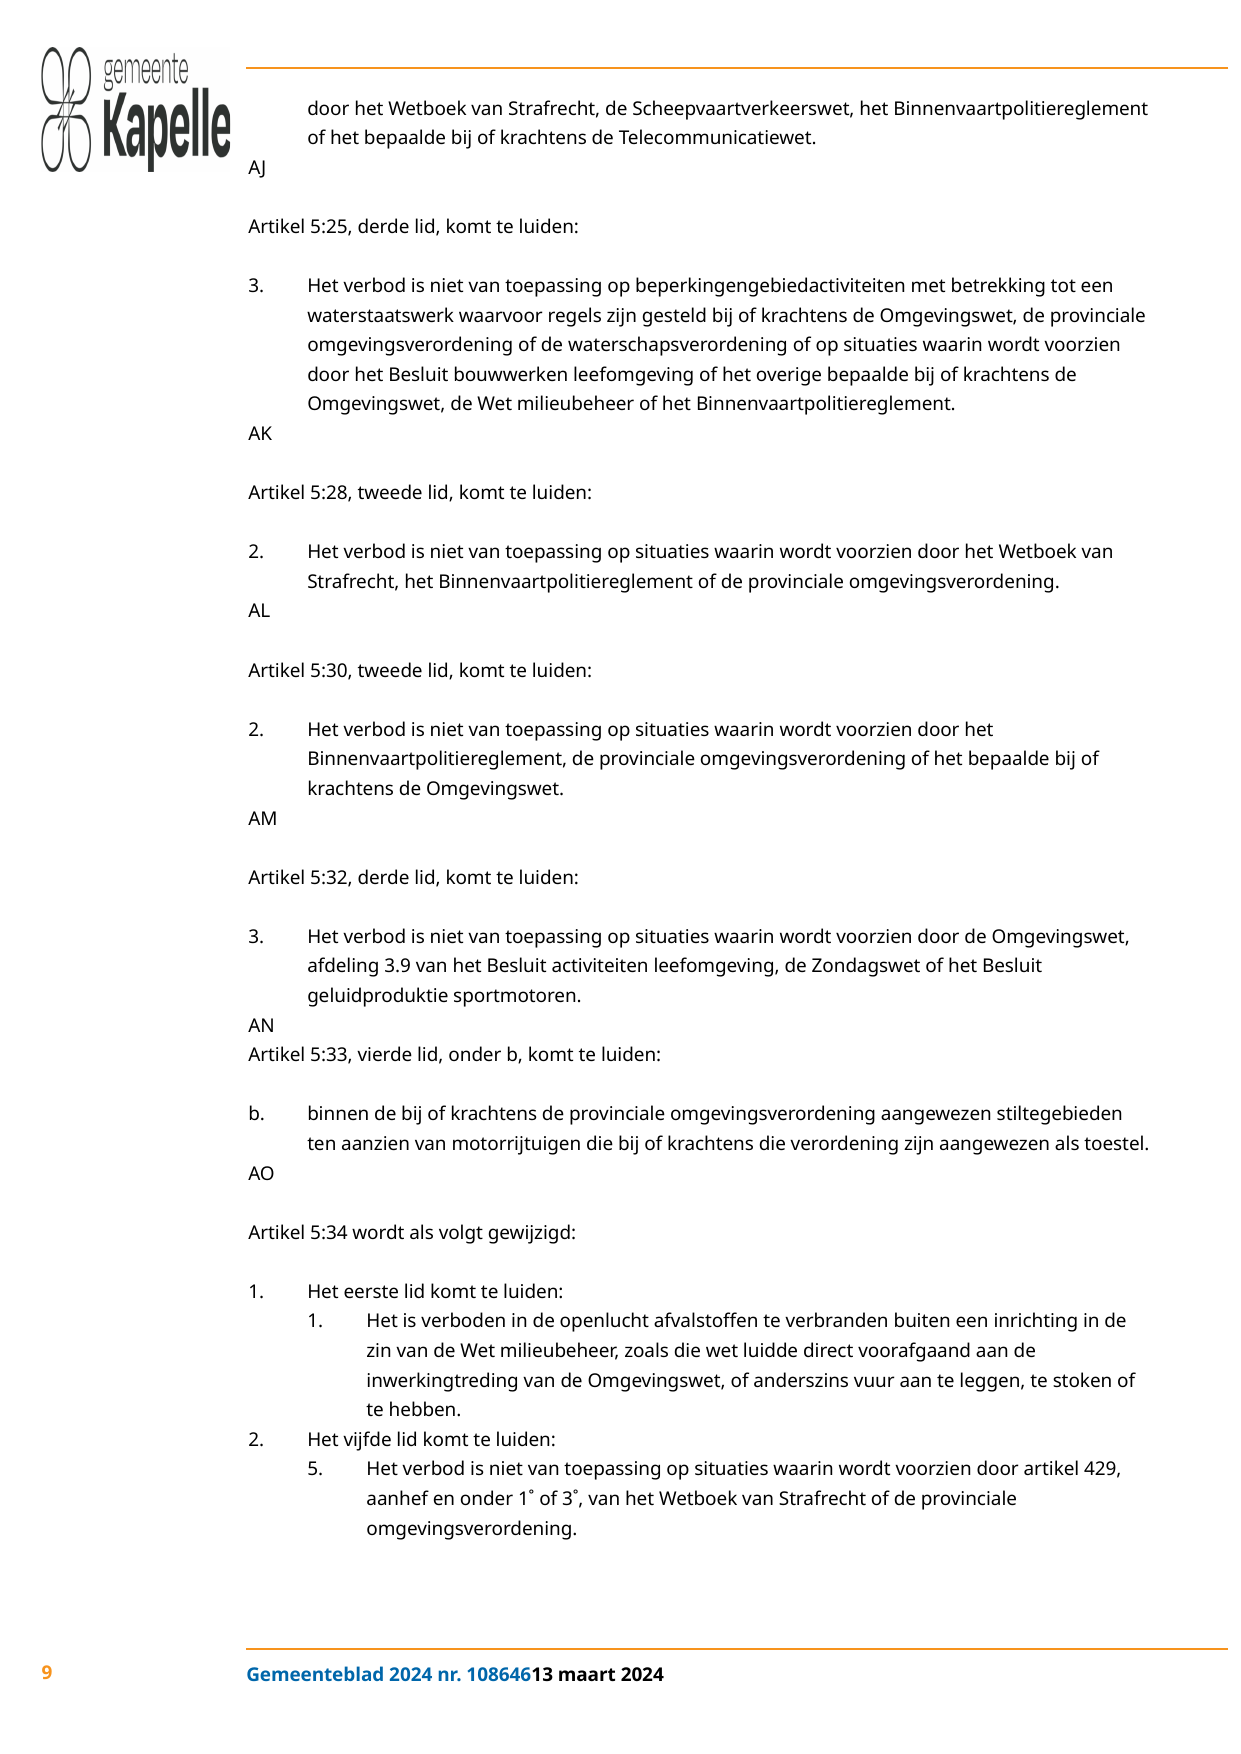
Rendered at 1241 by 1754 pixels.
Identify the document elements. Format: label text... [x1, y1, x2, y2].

text AK [248, 420, 1152, 446]
text AN [248, 1012, 1152, 1038]
text AL [248, 598, 1152, 623]
text Artikel 5:25, derde lid, komt te luiden: [248, 213, 1152, 239]
text Artikel 5:28, tweede lid, komt te luiden: [248, 479, 1152, 505]
list Het verbod is niet van toepassing op beperkingengebiedactiviteiten met betrekking tot een waterstaatswerk waarvoor regels zijn gesteld bij of krachtens de Omgevingswet, de provinciale omgevingsverordening of de waterschapsverordening of op situaties waarin wordt voorzien door het Besluit bouwwerken leefomgeving of het overige bepaalde bij of krachtens de Omgevingswet, de Wet milieubeheer of het Binnenvaartpolitiereglement. [248, 272, 1152, 416]
text Artikel 5:32, derde lid, komt te luiden: [248, 864, 1152, 890]
picture [41, 47, 231, 172]
text AJ [248, 154, 1152, 180]
text Artikel 5:33, vierde lid, onder b, komt te luiden: [248, 1041, 1152, 1067]
list Het verbod is niet van toepassing op situaties waarin wordt voorzien door het Wetboek van Strafrecht, het Binnenvaartpolitiereglement of de provinciale omgevingsverordening. [248, 538, 1152, 594]
list Het vijfde lid komt te luiden: [248, 1426, 1152, 1452]
list binnen de bij of krachtens de provinciale omgevingsverordening aangewezen stiltegebieden ten aanzien van motorrijtuigen die bij of krachtens die verordening zijn aangewezen als toestel. [248, 1101, 1152, 1156]
list Het eerste lid komt te luiden: [248, 1278, 1152, 1304]
list Het is verboden in de openlucht afvalstoffen te verbranden buiten een inrichting in de zin van de Wet milieubeheer, zoals die wet luidde direct voorafgaand aan de inwerkingtreding van de Omgevingswet, of anderszins vuur aan te leggen, te stoken of te hebben. [307, 1308, 1152, 1422]
list Het verbod is niet van toepassing op situaties waarin wordt voorzien door het Binnenvaartpolitiereglement, de provinciale omgevingsverordening of het bepaalde bij of krachtens de Omgevingswet. [248, 716, 1152, 801]
list Het verbod is niet van toepassing op situaties waarin wordt voorzien door artikel 429, aanhef en onder 1˚ of 3˚, van het Wetboek van Strafrecht of de provinciale omgevingsverordening. [307, 1456, 1152, 1541]
list door het Wetboek van Strafrecht, de Scheepvaartverkeerswet, het Binnenvaartpolitiereglement of het bepaalde bij of krachtens de Telecommunicatiewet. [248, 95, 1152, 150]
text AM [248, 805, 1152, 831]
text Artikel 5:30, tweede lid, komt te luiden: [248, 657, 1152, 683]
text Artikel 5:34 wordt als volgt gewijzigd: [248, 1219, 1152, 1245]
list Het verbod is niet van toepassing op situaties waarin wordt voorzien door de Omgevingswet, afdeling 3.9 van het Besluit activiteiten leefomgeving, de Zondagswet of het Besluit geluidproduktie sportmotoren. [248, 923, 1152, 1008]
text AO [248, 1160, 1152, 1186]
